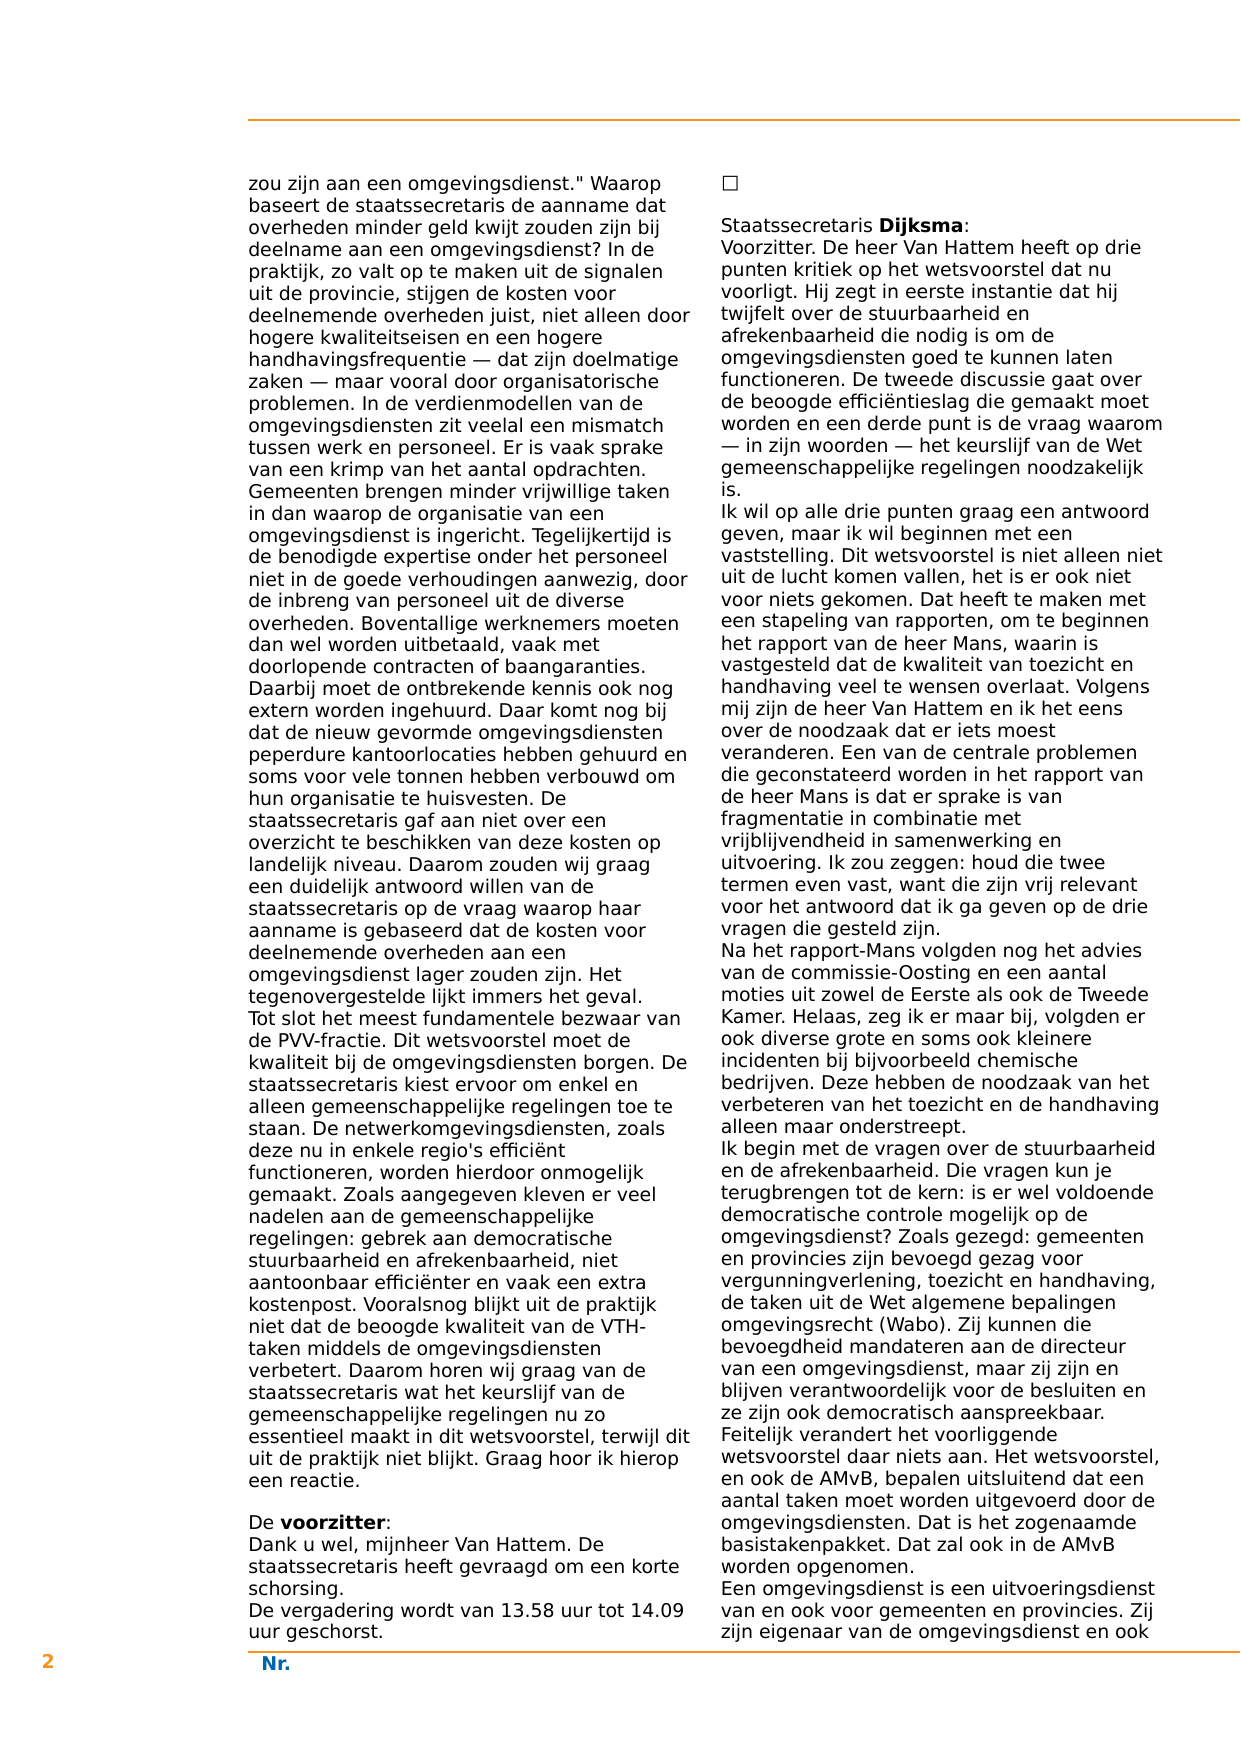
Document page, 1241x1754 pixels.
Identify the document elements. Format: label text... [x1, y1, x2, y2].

text ⬜ [721, 173, 1163, 195]
text De vergadering wordt van 13.58 uur tot 14.09 uur geschorst. [248, 1599, 691, 1643]
text Dank u wel, mijnheer Van Hattem. De staatssecretaris heeft gevraagd om een korte schorsing. [248, 1533, 691, 1599]
text Een omgevingsdienst is een uitvoeringsdienst van en ook voor gemeenten en provincies. Zij zijn eigenaar van de omgevingsdienst en ook [721, 1577, 1163, 1643]
text De voorzitter: [248, 1512, 691, 1533]
text Ik wil op alle drie punten graag een antwoord geven, maar ik wil beginnen met een vaststelling. Dit wetsvoorstel is niet alleen niet uit de lucht komen vallen, het is er ook niet voor niets gekomen. Dat heeft te maken met een stapeling van rapporten, om te beginnen het rapport van de heer Mans, waarin is vastgesteld dat de kwaliteit van toezicht en handhaving veel te wensen overlaat. Volgens mij zijn de heer Van Hattem en ik het eens over de noodzaak dat er iets moest veranderen. Een van de centrale problemen die geconstateerd worden in het rapport van de heer Mans is dat er sprake is van fragmentatie in combinatie met vrijblijvendheid in samenwerking en uitvoering. Ik zou zeggen: houd die twee termen even vast, want die zijn vrij relevant voor het antwoord dat ik ga geven op de drie vragen die gesteld zijn. [721, 501, 1163, 940]
text Tot slot het meest fundamentele bezwaar van de PVV-fractie. Dit wetsvoorstel moet de kwaliteit bij de omgevingsdiensten borgen. De staatssecretaris kiest ervoor om enkel en alleen gemeenschappelijke regelingen toe te staan. De netwerkomgevingsdiensten, zoals deze nu in enkele regio's efficiënt functioneren, worden hierdoor onmogelijk gemaakt. Zoals aangegeven kleven er veel nadelen aan de gemeenschappelijke regelingen: gebrek aan democratische stuurbaarheid en afrekenbaarheid, niet aantoonbaar efficiënter en vaak een extra kostenpost. Vooralsnog blijkt uit de praktijk niet dat de beoogde kwaliteit van de VTH-taken middels de omgevingsdiensten verbetert. Daarom horen wij graag van de staatssecretaris wat het keurslijf van de gemeenschappelijke regelingen nu zo essentieel maakt in dit wetsvoorstel, terwijl dit uit de praktijk niet blijkt. Graag hoor ik hierop een reactie. [248, 1008, 691, 1492]
text zou zijn aan een omgevingsdienst." Waarop baseert de staatssecretaris de aanname dat overheden minder geld kwijt zouden zijn bij deelname aan een omgevingsdienst? In de praktijk, zo valt op te maken uit de signalen uit de provincie, stijgen de kosten voor deelnemende overheden juist, niet alleen door hogere kwaliteitseisen en een hogere handhavingsfrequentie — dat zijn doelmatige zaken — maar vooral door organisatorische problemen. In de verdienmodellen van de omgevingsdiensten zit veelal een mismatch tussen werk en personeel. Er is vaak sprake van een krimp van het aantal opdrachten. Gemeenten brengen minder vrijwillige taken in dan waarop de organisatie van een omgevingsdienst is ingericht. Tegelijkertijd is de benodigde expertise onder het personeel niet in de goede verhoudingen aanwezig, door de inbreng van personeel uit de diverse overheden. Boventallige werknemers moeten dan wel worden uitbetaald, vaak met doorlopende contracten of baangaranties. Daarbij moet de ontbrekende kennis ook nog extern worden ingehuurd. Daar komt nog bij dat de nieuw gevormde omgevingsdiensten peperdure kantoorlocaties hebben gehuurd en soms voor vele tonnen hebben verbouwd om hun organisatie te huisvesten. De staatssecretaris gaf aan niet over een overzicht te beschikken van deze kosten op landelijk niveau. Daarom zouden wij graag een duidelijk antwoord willen van de staatssecretaris op de vraag waarop haar aanname is gebaseerd dat de kosten voor deelnemende overheden aan een omgevingsdienst lager zouden zijn. Het tegenovergestelde lijkt immers het geval. [248, 173, 691, 1008]
text Staatssecretaris Dijksma: [721, 215, 1163, 237]
text Voorzitter. De heer Van Hattem heeft op drie punten kritiek op het wetsvoorstel dat nu voorligt. Hij zegt in eerste instantie dat hij twijfelt over de stuurbaarheid en afrekenbaarheid die nodig is om de omgevingsdiensten goed te kunnen laten functioneren. De tweede discussie gaat over de beoogde efficiëntieslag die gemaakt moet worden en een derde punt is de vraag waarom — in zijn woorden — het keurslijf van de Wet gemeenschappelijke regelingen noodzakelijk is. [721, 237, 1163, 501]
text Ik begin met de vragen over de stuurbaarheid en de afrekenbaarheid. Die vragen kun je terugbrengen tot de kern: is er wel voldoende democratische controle mogelijk op de omgevingsdienst? Zoals gezegd: gemeenten en provincies zijn bevoegd gezag voor vergunningverlening, toezicht en handhaving, de taken uit de Wet algemene bepalingen omgevingsrecht (Wabo). Zij kunnen die bevoegdheid mandateren aan de directeur van een omgevingsdienst, maar zij zijn en blijven verantwoordelijk voor de besluiten en ze zijn ook democratisch aanspreekbaar. Feitelijk verandert het voorliggende wetsvoorstel daar niets aan. Het wetsvoorstel, en ook de AMvB, bepalen uitsluitend dat een aantal taken moet worden uitgevoerd door de omgevingsdiensten. Dat is het zogenaamde basistakenpakket. Dat zal ook in de AMvB worden opgenomen. [721, 1138, 1163, 1577]
text Na het rapport-Mans volgden nog het advies van de commissie-Oosting en een aantal moties uit zowel de Eerste als ook de Tweede Kamer. Helaas, zeg ik er maar bij, volgden er ook diverse grote en soms ook kleinere incidenten bij bijvoorbeeld chemische bedrijven. Deze hebben de noodzaak van het verbeteren van het toezicht en de handhaving alleen maar onderstreept. [721, 940, 1163, 1138]
